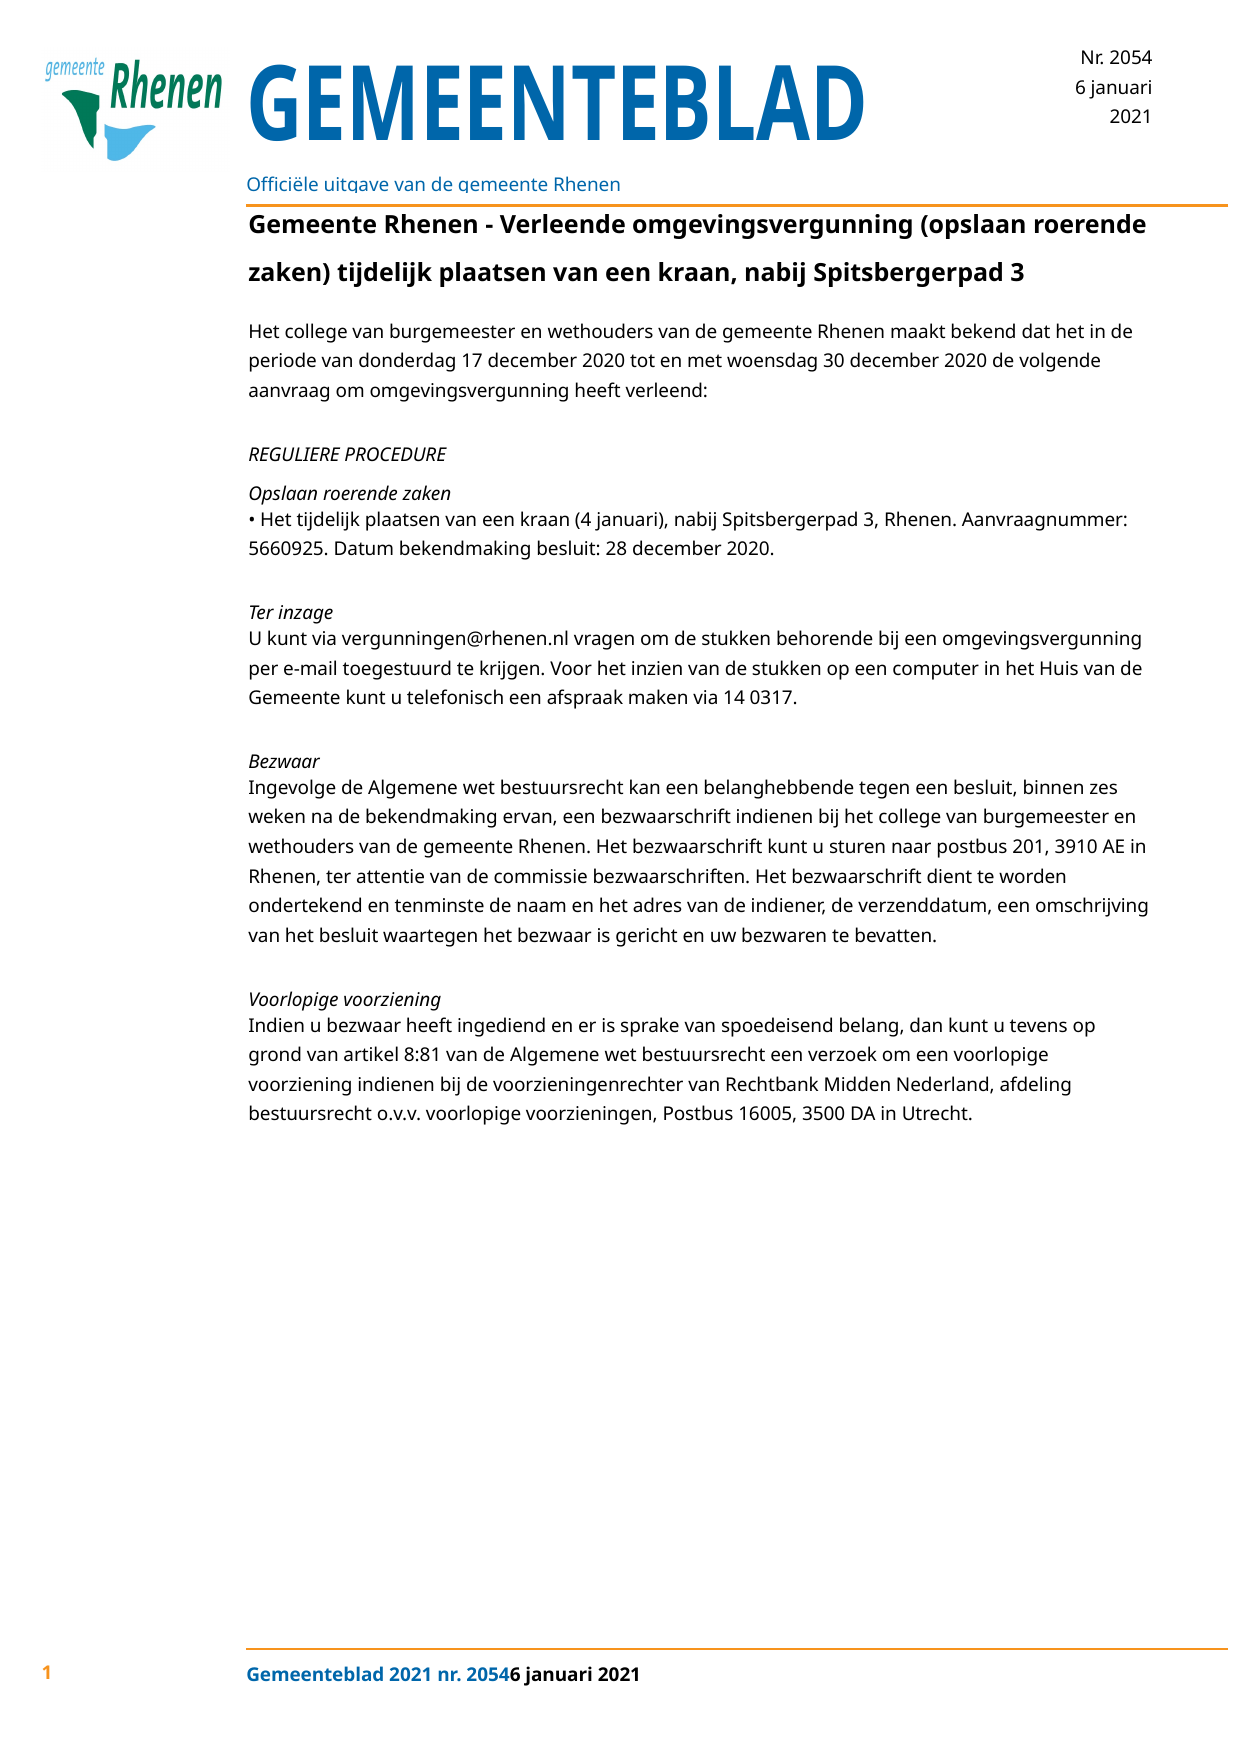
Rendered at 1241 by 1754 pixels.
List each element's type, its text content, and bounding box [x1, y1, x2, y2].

text Bezwaar [248, 748, 1152, 774]
text REGULIERE PROCEDURE [248, 441, 1152, 467]
text Het college van burgemeester en wethouders van de gemeente Rhenen maakt bekend dat het in de periode van donderdag 17 december 2020 tot en met woensdag 30 december 2020 de volgende aanvraag om omgevingsvergunning heeft verleend: [248, 318, 1152, 403]
text Ter inzage [248, 599, 1152, 625]
text Voorlopige voorziening [248, 986, 1152, 1012]
text Ingevolge de Algemene wet bestuursrecht kan een belanghebbende tegen een besluit, binnen zes weken na de bekendmaking ervan, een bezwaarschrift indienen bij het college van burgemeester en wethouders van de gemeente Rhenen. Het bezwaarschrift kunt u sturen naar postbus 201, 3910 AE in Rhenen, ter attentie van de commissie bezwaarschriften. Het bezwaarschrift dient te worden ondertekend en tenminste de naam en het adres van de indiener, de verzenddatum, een omschrijving van het besluit waartegen het bezwaar is gericht en uw bezwaren te bevatten. [248, 774, 1152, 948]
text Indien u bezwaar heeft ingediend en er is sprake van spoedeisend belang, dan kunt u tevens op grond van artikel 8:81 van de Algemene wet bestuursrecht een verzoek om een voorlopige voorziening indienen bij de voorzieningenrechter van Rechtbank Midden Nederland, afdeling bestuursrecht o.v.v. voorlopige voorzieningen, Postbus 16005, 3500 DA in Utrecht. [248, 1012, 1152, 1126]
picture [41, 47, 231, 172]
text U kunt via vergunningen@rhenen.nl vragen om de stukken behorende bij een omgevingsvergunning per e-mail toegestuurd te krijgen. Voor het inzien van de stukken op een computer in het Huis van de Gemeente kunt u telefonisch een afspraak maken via 14 0317. [248, 625, 1152, 710]
text • Het tijdelijk plaatsen van een kraan (4 januari), nabij Spitsbergerpad 3, Rhenen. Aanvraagnummer: 5660925. Datum bekendmaking besluit: 28 december 2020. [248, 506, 1152, 561]
text Opslaan roerende zaken [248, 480, 1152, 506]
text Gemeente Rhenen - Verleende omgevingsvergunning (opslaan roerende zaken) tijdelijk plaatsen van een kraan, nabij Spitsbergerpad 3 [248, 207, 1152, 288]
